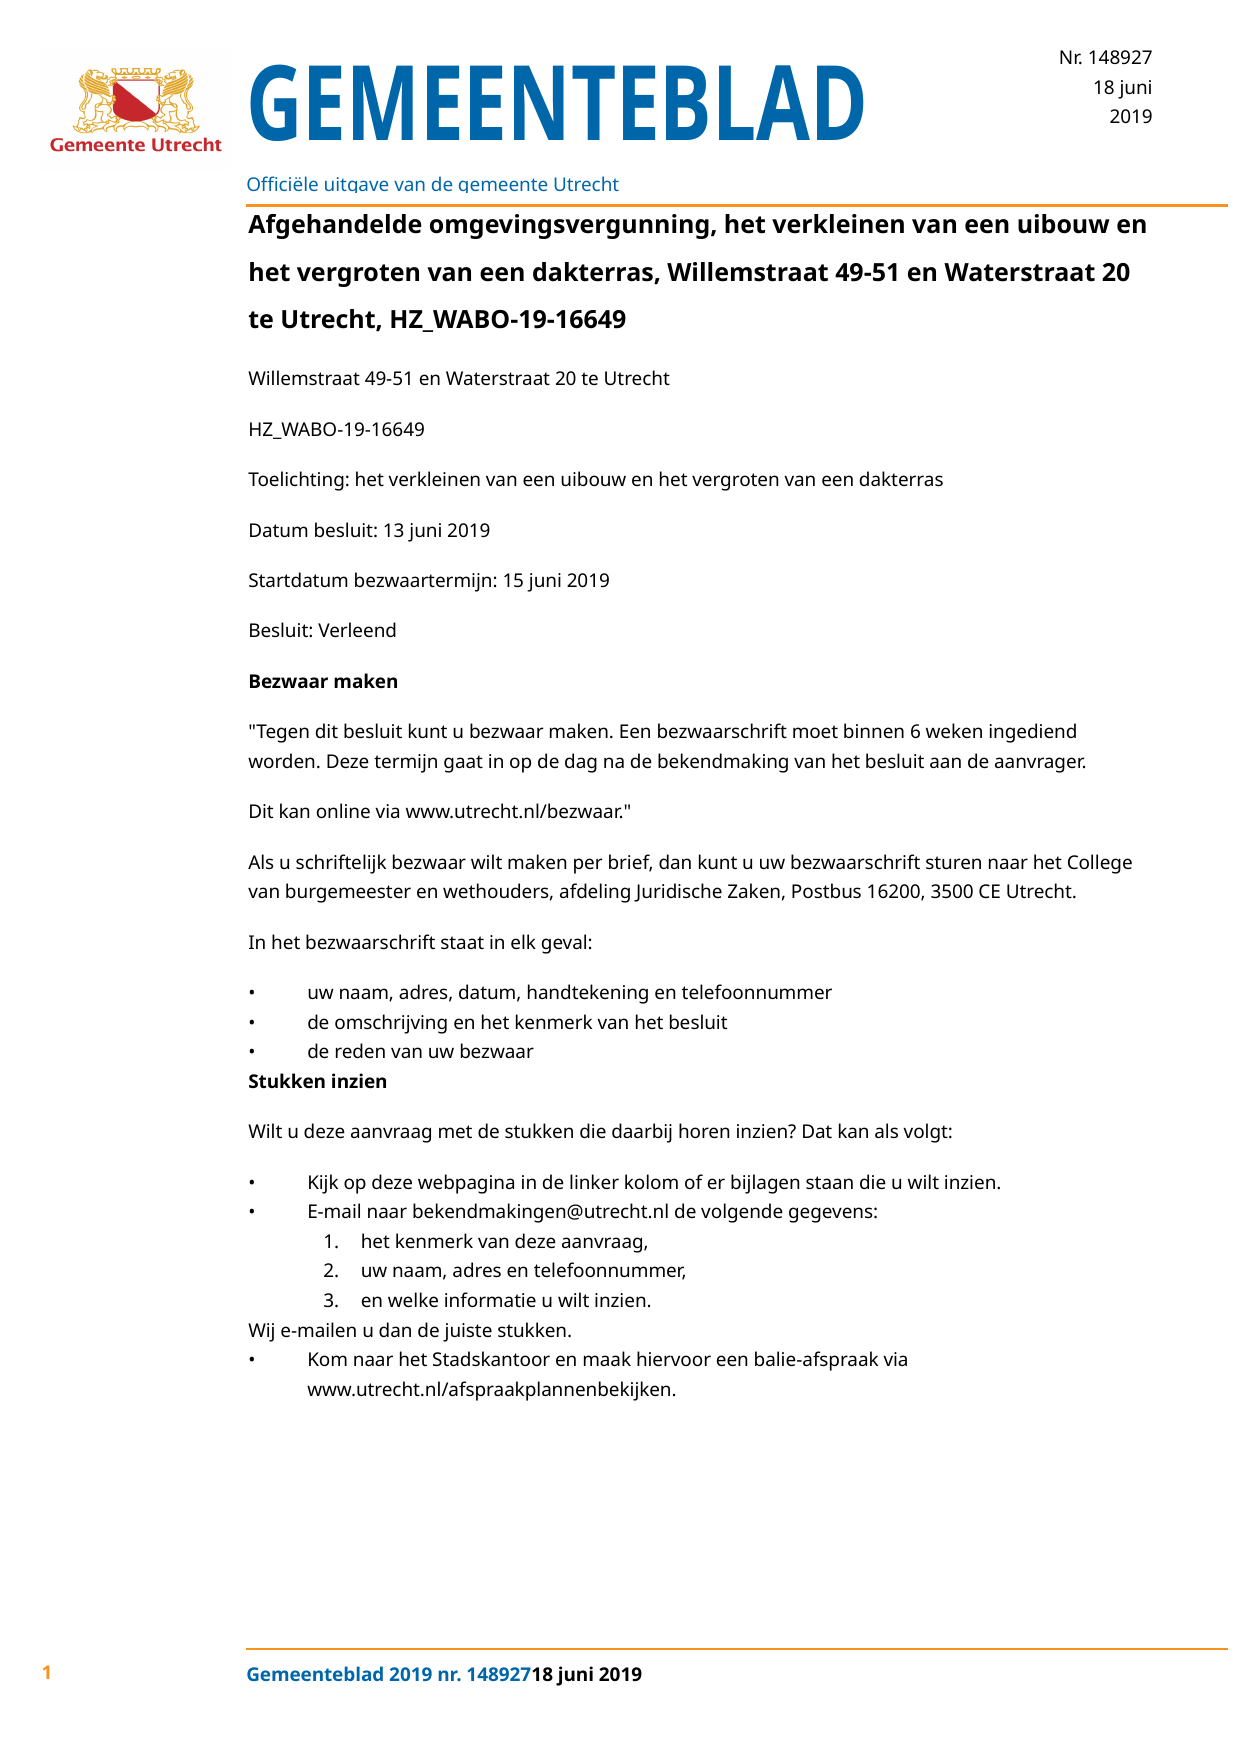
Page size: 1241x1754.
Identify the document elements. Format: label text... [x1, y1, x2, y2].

text Besluit: Verleend [248, 618, 1152, 643]
text "Tegen dit besluit kunt u bezwaar maken. Een bezwaarschrift moet binnen 6 weken ingediend worden. Deze termijn gaat in op de dag na de bekendmaking van het besluit aan de aanvrager. [248, 718, 1152, 774]
text In het bezwaarschrift staat in elk geval: [248, 929, 1152, 954]
list uw naam, adres, datum, handtekening en telefoonnummer [248, 979, 1152, 1005]
text Bezwaar maken [248, 668, 1152, 694]
list de omschrijving en het kenmerk van het besluit [248, 1009, 1152, 1034]
text Startdatum bezwaartermijn: 15 juni 2019 [248, 567, 1152, 593]
list E-mail naar bekendmakingen@utrecht.nl de volgende gegevens: [248, 1198, 1152, 1224]
text Dit kan online via www.utrecht.nl/bezwaar." [248, 798, 1152, 824]
list en welke informatie u wilt inzien. [323, 1287, 1152, 1313]
text Willemstraat 49-51 en Waterstraat 20 te Utrecht [248, 366, 1152, 391]
picture [41, 47, 231, 172]
text Stukken inzien [248, 1068, 1152, 1094]
text Als u schriftelijk bezwaar wilt maken per brief, dan kunt u uw bezwaarschrift sturen naar het College van burgemeester en wethouders, afdeling Juridische Zaken, Postbus 16200, 3500 CE Utrecht. [248, 849, 1152, 904]
text Wij e-mailen u dan de juiste stukken. [248, 1317, 1152, 1342]
list Kom naar het Stadskantoor en maak hiervoor een balie-afspraak via www.utrecht.nl/afspraakplannenbekijken. [248, 1346, 1152, 1402]
list uw naam, adres en telefoonnummer, [323, 1258, 1152, 1283]
text Wilt u deze aanvraag met de stukken die daarbij horen inzien? Dat kan als volgt: [248, 1118, 1152, 1144]
list de reden van uw bezwaar [248, 1038, 1152, 1064]
text Datum besluit: 13 juni 2019 [248, 517, 1152, 542]
text Afgehandelde omgevingsvergunning, het verkleinen van een uibouw en het vergroten van een dakterras, Willemstraat 49-51 en Waterstraat 20 te Utrecht, HZ_WABO-19-16649 [248, 207, 1152, 336]
text HZ_WABO-19-16649 [248, 416, 1152, 442]
list Kijk op deze webpagina in de linker kolom of er bijlagen staan die u wilt inzien. [248, 1169, 1152, 1194]
list het kenmerk van deze aanvraag, [323, 1228, 1152, 1254]
text Toelichting: het verkleinen van een uibouw en het vergroten van een dakterras [248, 466, 1152, 492]
